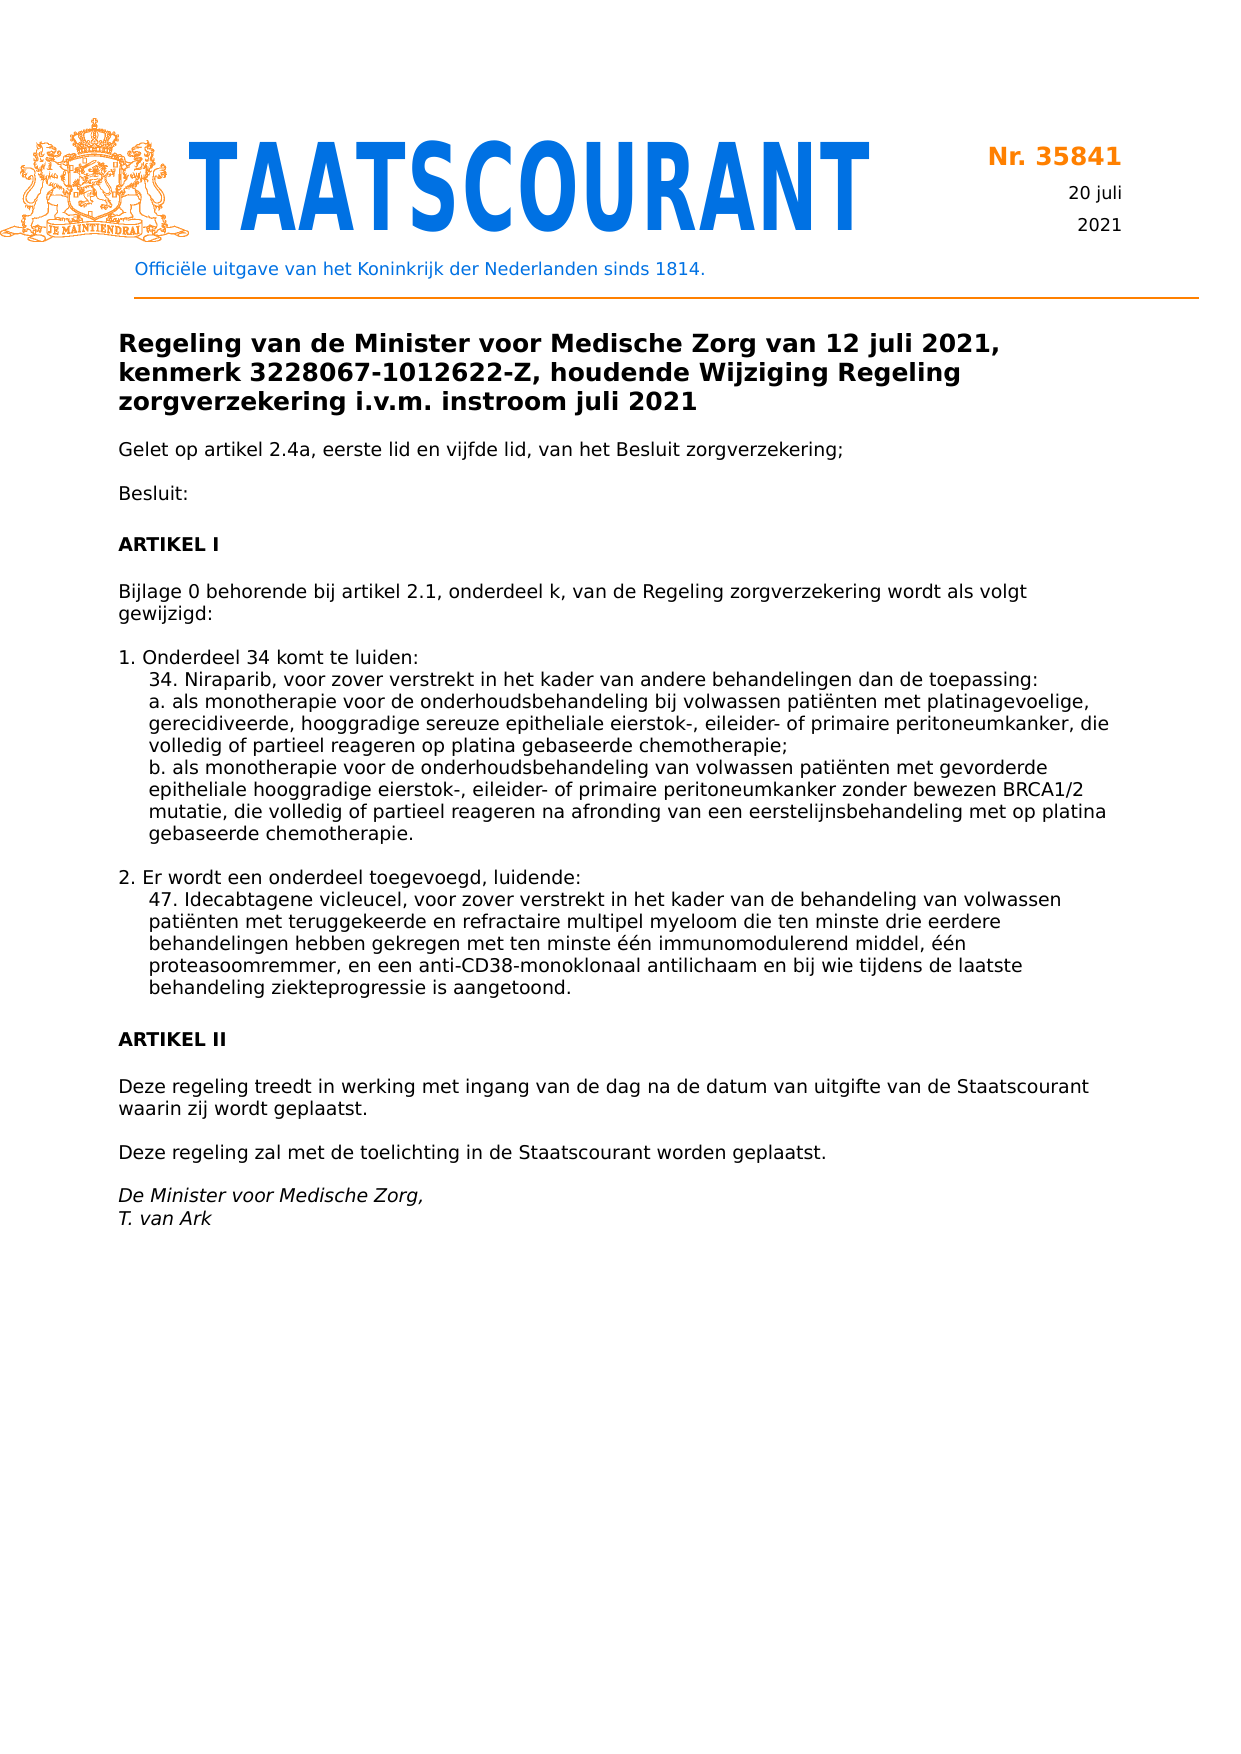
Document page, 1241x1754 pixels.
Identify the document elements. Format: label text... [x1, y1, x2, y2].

text Besluit: [118, 482, 1122, 504]
table_header STAATSCOURANT [134, 118, 939, 259]
text 1. Onderdeel 34 komt te luiden: [118, 647, 1122, 669]
text 2. Er wordt een onderdeel toegevoegd, luidende: [118, 867, 1122, 889]
text b. als monotherapie voor de onderhoudsbehandeling van volwassen patiënten met gevorderde epitheliale hooggradige eierstok-, eileider- of primaire peritoneumkanker zonder bewezen BRCA1/2 mutatie, die volledig of partieel reageren na afronding van een eerstelijnsbehandeling met op platina gebaseerde chemotherapie. [148, 757, 1122, 845]
subtitle Regeling van de Minister voor Medische Zorg van 12 juli 2021, kenmerk 3228067-1012622-Z, houdende Wijziging Regeling zorgverzekering i.v.m. instroom juli 2021 [118, 329, 1122, 417]
text Bijlage 0 behorende bij artikel 2.1, onderdeel k, van de Regeling zorgverzekering wordt als volgt gewijzigd: [118, 581, 1122, 625]
text 34. Niraparib, voor zover verstrekt in het kader van andere behandelingen dan de toepassing: [148, 669, 1122, 691]
table_cell 2021 [939, 209, 1199, 259]
table_header [0, 242, 134, 297]
text Deze regeling zal met de toelichting in de Staatscourant worden geplaatst. [118, 1142, 1122, 1163]
subtitle ARTIKEL II [118, 1029, 1122, 1051]
text Gelet op artikel 2.4a, eerste lid en vijfde lid, van het Besluit zorgverzekering; [118, 438, 1122, 461]
text 47. Idecabtagene vicleucel, voor zover verstrekt in het kader van de behandeling van volwassen patiënten met teruggekeerde en refractaire multipel myeloom die ten minste drie eerdere behandelingen hebben gekregen met ten minste één immunomodulerend middel, één proteasoomremmer, en een anti-CD38-monoklonaal antilichaam en bij wie tijdens de laatste behandeling ziekteprogressie is aangetoond. [148, 889, 1122, 999]
subtitle ARTIKEL I [118, 534, 1122, 556]
table_cell 20 juli [939, 177, 1199, 209]
picture [0, 118, 189, 242]
table_header Nr. 35841 [939, 118, 1199, 177]
text a. als monotherapie voor de onderhoudsbehandeling bij volwassen patiënten met platinagevoelige, gerecidiveerde, hooggradige sereuze epitheliale eierstok-, eileider- of primaire peritoneumkanker, die volledig of partieel reageren op platina gebaseerde chemotherapie; [148, 691, 1122, 757]
text De Minister voor Medische Zorg, T. van Ark [118, 1185, 1122, 1229]
table_cell Officiële uitgave van het Koninkrijk der Nederlanden sinds 1814. [134, 259, 1199, 297]
text Deze regeling treedt in werking met ingang van de dag na de datum van uitgifte van de Staatscourant waarin zij wordt geplaatst. [118, 1076, 1122, 1120]
